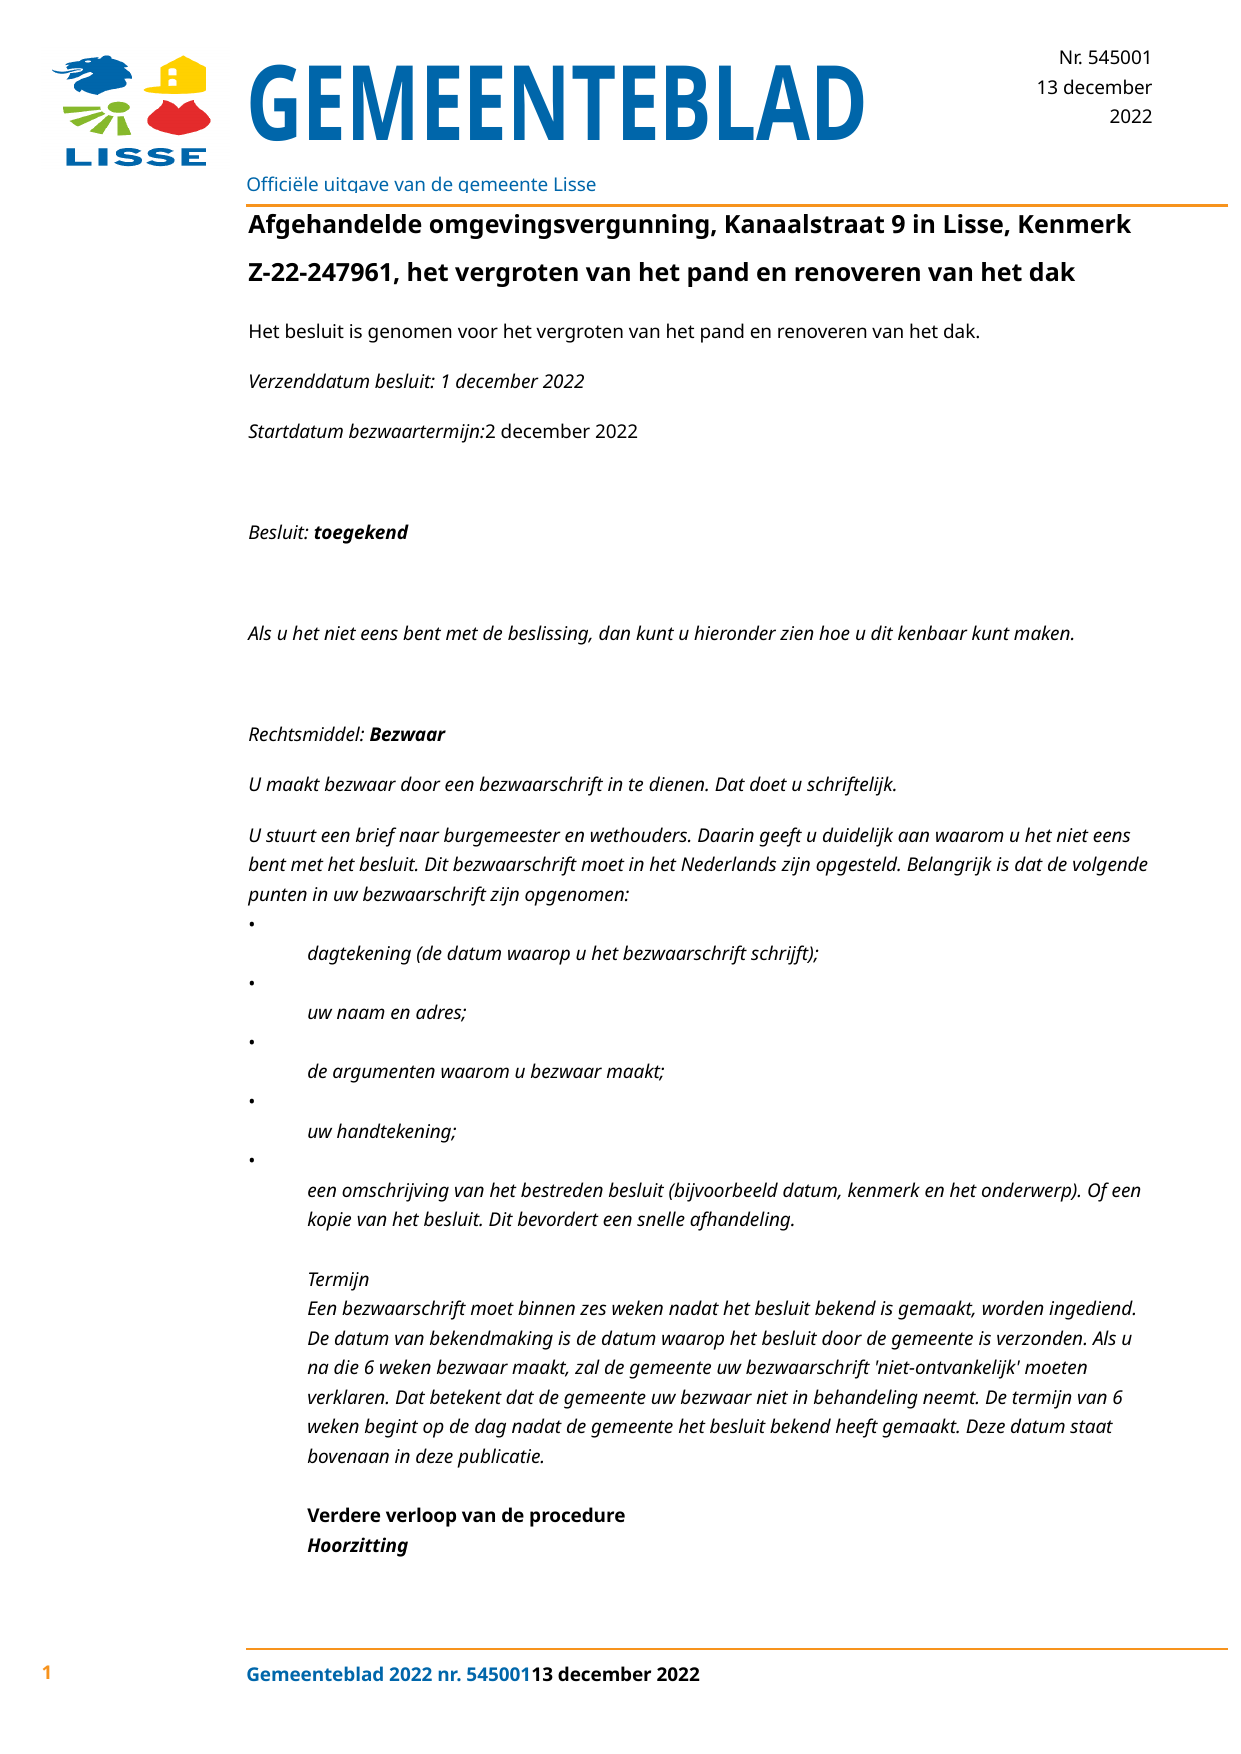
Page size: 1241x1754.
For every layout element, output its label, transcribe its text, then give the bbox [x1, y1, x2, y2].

list uw handtekening; [248, 1118, 1152, 1144]
list Termijn [248, 1266, 1152, 1292]
list Hoorzitting [248, 1532, 1152, 1558]
text Verzenddatum besluit: 1 december 2022 [248, 368, 1152, 394]
text Besluit: toegekend [248, 519, 1152, 545]
text Als u het niet eens bent met de beslissing, dan kunt u hieronder zien hoe u dit kenbaar kunt maken. [248, 620, 1152, 646]
text Startdatum bezwaartermijn:2 december 2022 [248, 419, 1152, 444]
list uw naam en adres; [248, 999, 1152, 1025]
text U stuurt een brief naar burgemeester en wethouders. Daarin geeft u duidelijk aan waarom u het niet eens bent met het besluit. Dit bezwaarschrift moet in het Nederlands zijn opgesteld. Belangrijk is dat de volgende punten in uw bezwaarschrift zijn opgenomen: [248, 822, 1152, 907]
text Het besluit is genomen voor het vergroten van het pand en renoveren van het dak. [248, 318, 1152, 344]
list Een bezwaarschrift moet binnen zes weken nadat het besluit bekend is gemaakt, worden ingediend. De datum van bekendmaking is de datum waarop het besluit door de gemeente is verzonden. Als u na die 6 weken bezwaar maakt, zal de gemeente uw bezwaarschrift 'niet-ontvankelijk' moeten verklaren. Dat betekent dat de gemeente uw bezwaar niet in behandeling neemt. De termijn van 6 weken begint op de dag nadat de gemeente het besluit bekend heeft gemaakt. Deze datum staat bovenaan in deze publicatie. [248, 1295, 1152, 1469]
text U maakt bezwaar door een bezwaarschrift in te dienen. Dat doet u schriftelijk. [248, 772, 1152, 797]
text Afgehandelde omgevingsvergunning, Kanaalstraat 9 in Lisse, Kenmerk Z-22-247961, het vergroten van het pand en renoveren van het dak [248, 207, 1152, 288]
text Rechtsmiddel: Bezwaar [248, 721, 1152, 747]
list dagtekening (de datum waarop u het bezwaarschrift schrijft); [248, 940, 1152, 966]
picture [41, 47, 231, 172]
list een omschrijving van het bestreden besluit (bijvoorbeeld datum, kenmerk en het onderwerp). Of een kopie van het besluit. Dit bevordert een snelle afhandeling. [248, 1177, 1152, 1232]
list Verdere verloop van de procedure [248, 1502, 1152, 1528]
list de argumenten waarom u bezwaar maakt; [248, 1059, 1152, 1084]
